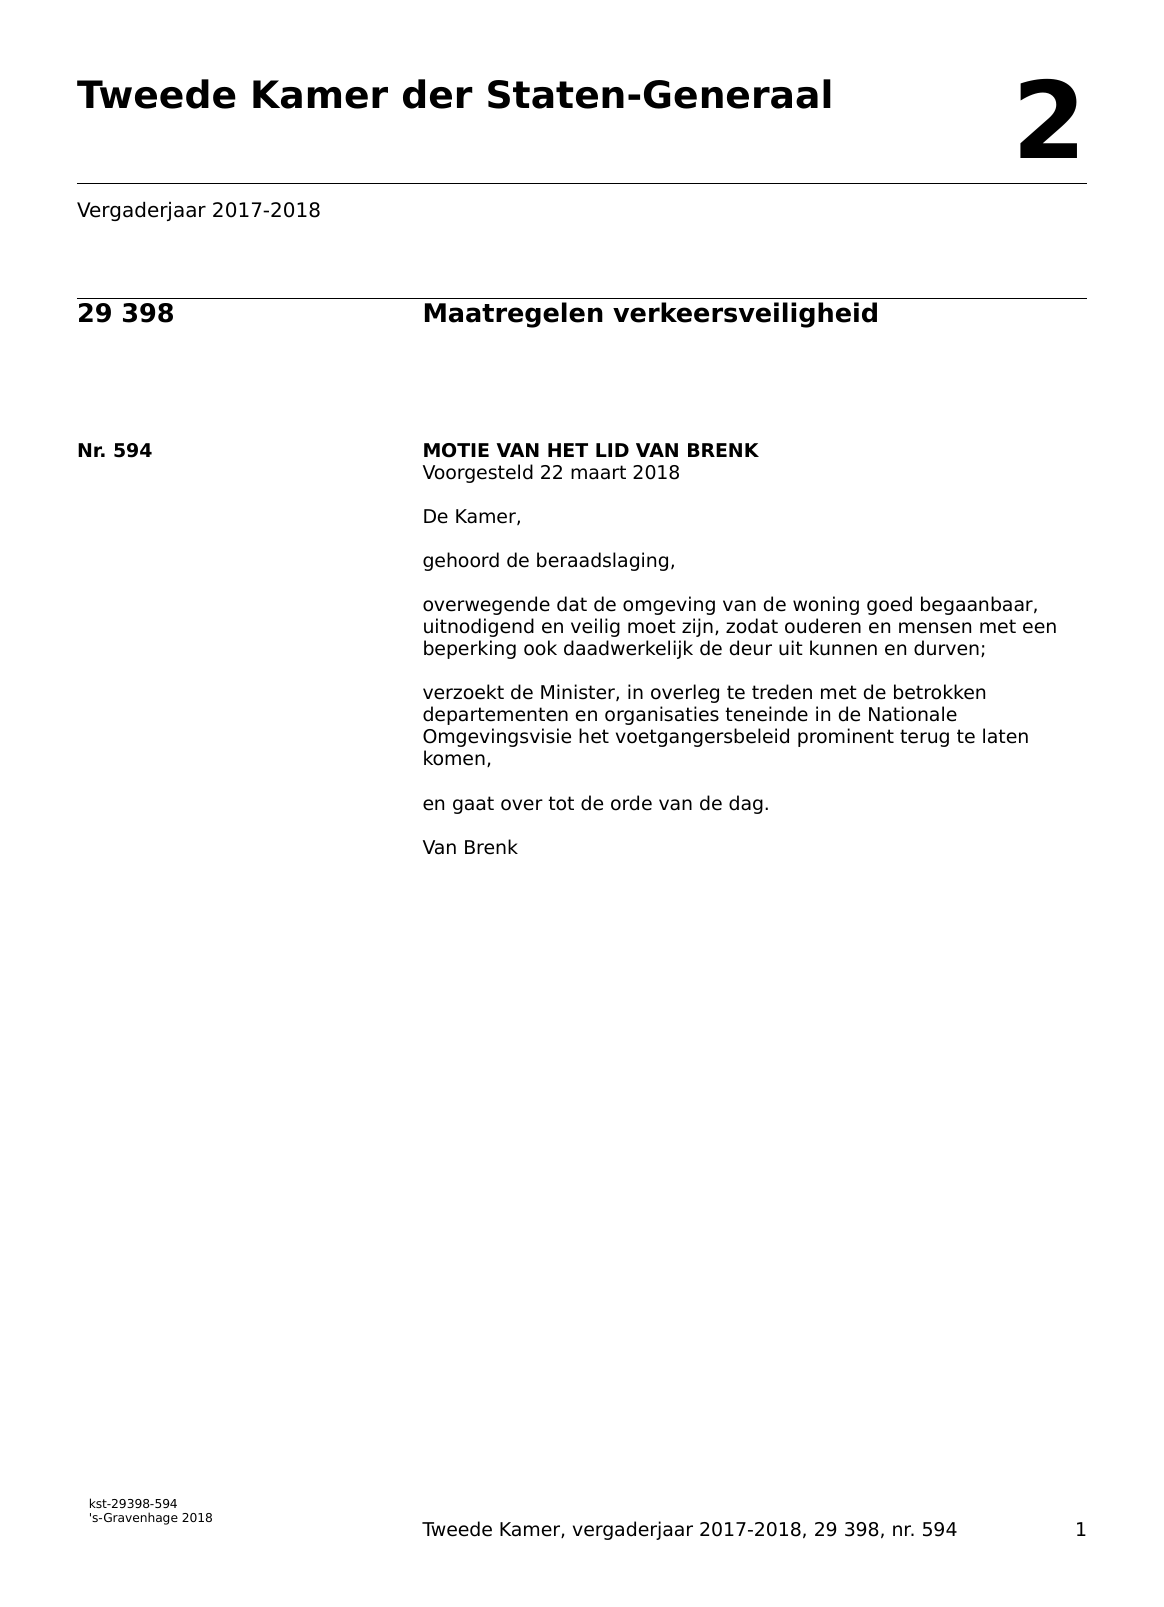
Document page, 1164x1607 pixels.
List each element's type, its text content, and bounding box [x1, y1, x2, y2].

subtitle 29 398 Maatregelen verkeersveiligheid [77, 299, 1087, 329]
subtitle Nr. 594 MOTIE VAN HET LID VAN BRENK [77, 440, 1087, 462]
text overwegende dat de omgeving van de woning goed begaanbaar, uitnodigend en veilig moet zijn, zodat ouderen en mensen met een beperking ook daadwerkelijk de deur uit kunnen en durven; [422, 594, 1087, 660]
text gehoord de beraadslaging, [422, 550, 1087, 572]
text Van Brenk [422, 837, 1087, 858]
text 's-Gravenhage 2018 [88, 1511, 323, 1525]
text Voorgesteld 22 maart 2018 [422, 462, 1087, 484]
text verzoekt de Minister, in overleg te treden met de betrokken departementen en organisaties teneinde in de Nationale Omgevingsvisie het voetgangersbeleid prominent terug te laten komen, [422, 682, 1087, 770]
text en gaat over tot de orde van de dag. [422, 792, 1087, 814]
table_cell Vergaderjaar 2017-2018 [77, 184, 1087, 298]
table_header 2 [886, 59, 1087, 183]
table_header Tweede Kamer der Staten-Generaal [77, 59, 886, 183]
text kst-29398-594 [88, 1497, 323, 1511]
text De Kamer, [422, 506, 1087, 528]
